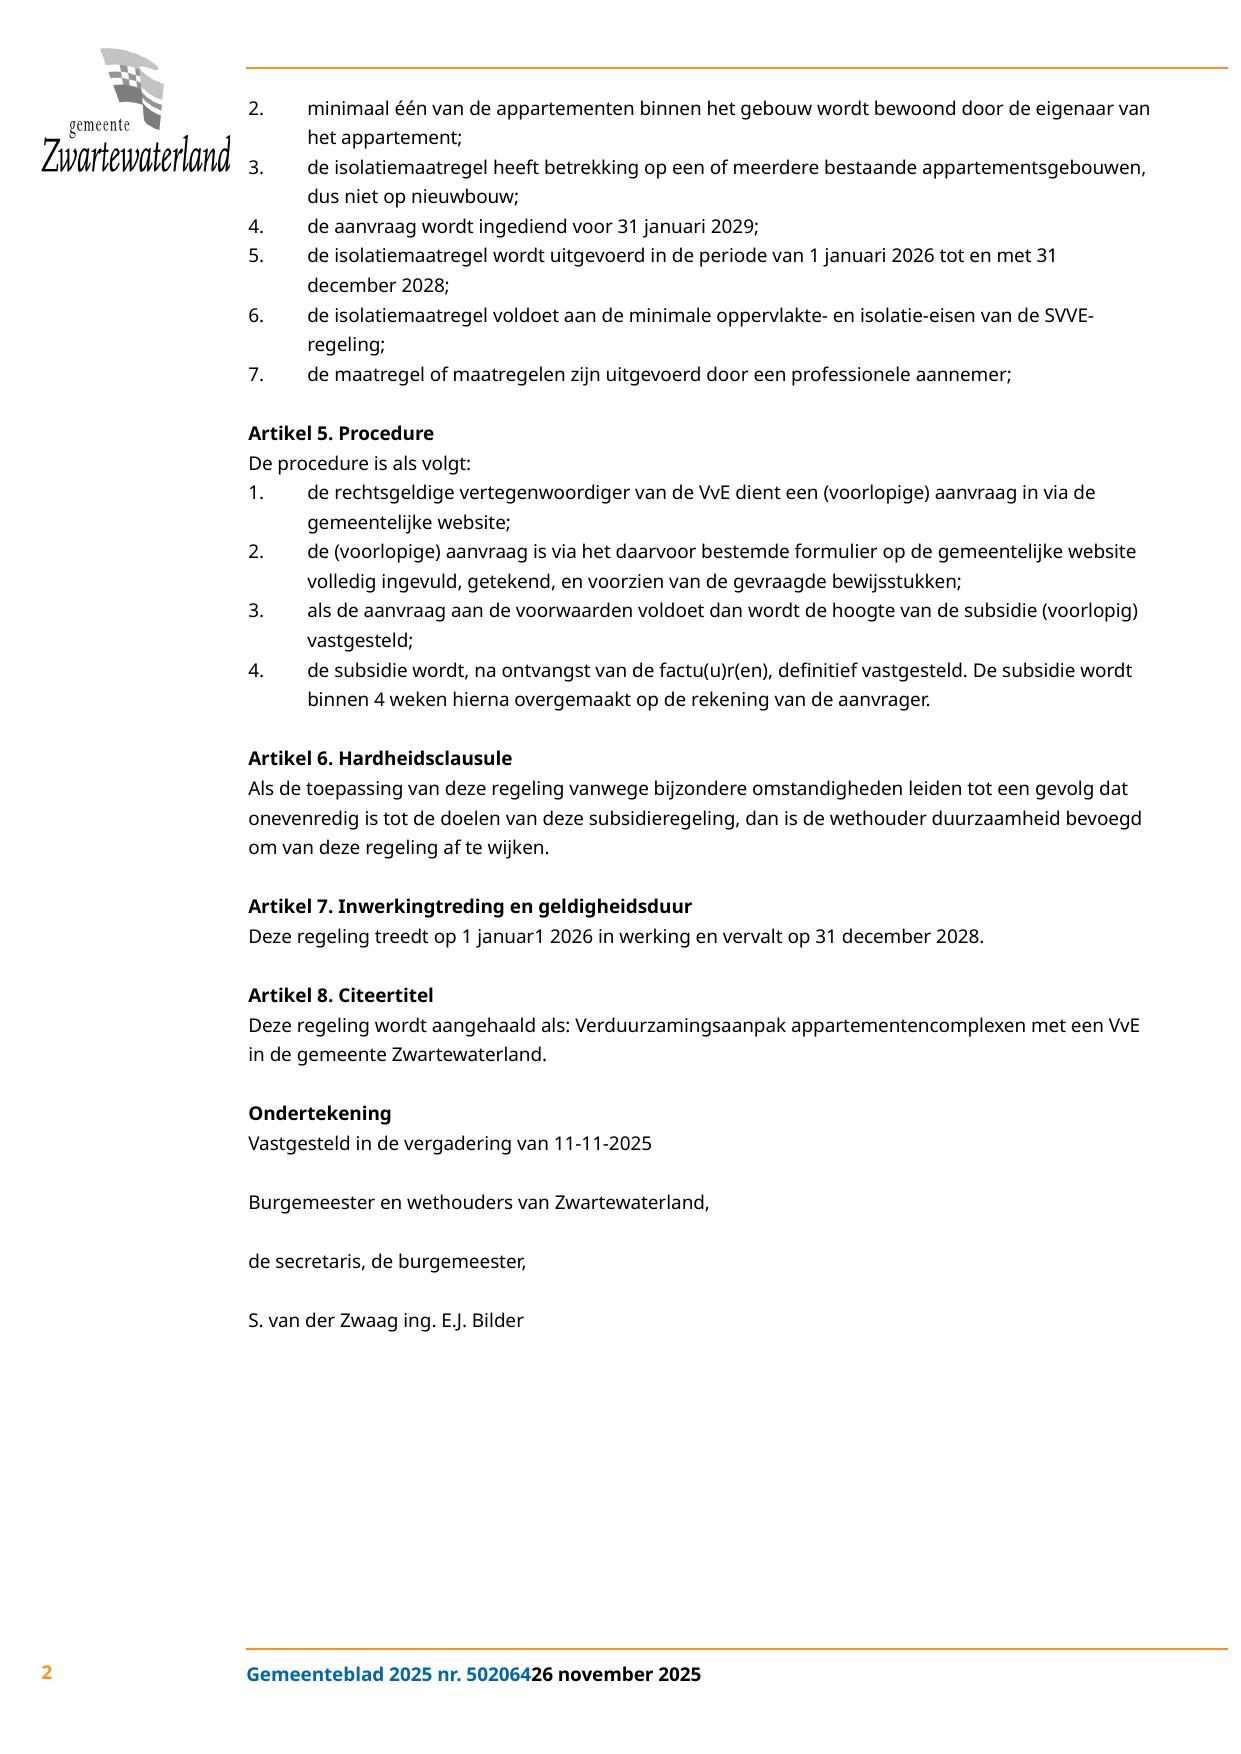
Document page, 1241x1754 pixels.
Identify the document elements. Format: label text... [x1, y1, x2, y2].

list de isolatiemaatregel heeft betrekking op een of meerdere bestaande appartementsgebouwen, dus niet op nieuwbouw; [248, 154, 1152, 209]
list de rechtsgeldige vertegenwoordiger van de VvE dient een (voorlopige) aanvraag in via de gemeentelijke website; [248, 479, 1152, 535]
text Als de toepassing van deze regeling vanwege bijzondere omstandigheden leiden tot een gevolg dat onevenredig is tot de doelen van deze subsidieregeling, dan is de wethouder duurzaamheid bevoegd om van deze regeling af te wijken. [248, 775, 1152, 860]
list minimaal één van de appartementen binnen het gebouw wordt bewoond door de eigenaar van het appartement; [248, 95, 1152, 150]
list de maatregel of maatregelen zijn uitgevoerd door een professionele aannemer; [248, 361, 1152, 387]
text De procedure is als volgt: [248, 450, 1152, 476]
list als de aanvraag aan de voorwaarden voldoet dan wordt de hoogte van de subsidie (voorlopig) vastgesteld; [248, 598, 1152, 653]
text de secretaris, de burgemeester, [248, 1248, 1152, 1274]
text Deze regeling wordt aangehaald als: Verduurzamingsaanpak appartementencomplexen met een VvE in de gemeente Zwartewaterland. [248, 1012, 1152, 1067]
list de (voorlopige) aanvraag is via het daarvoor bestemde formulier op de gemeentelijke website volledig ingevuld, getekend, en voorzien van de gevraagde bewijsstukken; [248, 538, 1152, 594]
list de aanvraag wordt ingediend voor 31 januari 2029; [248, 213, 1152, 239]
text Artikel 8. Citeertitel [248, 982, 1152, 1008]
text Vastgesteld in de vergadering van 11-11-2025 [248, 1130, 1152, 1156]
text Ondertekening [248, 1101, 1152, 1126]
list de isolatiemaatregel voldoet aan de minimale oppervlakte- en isolatie-eisen van de SVVE-regeling; [248, 302, 1152, 357]
text Artikel 5. Procedure [248, 420, 1152, 446]
text Artikel 6. Hardheidsclausule [248, 746, 1152, 771]
text S. van der Zwaag ing. E.J. Bilder [248, 1308, 1152, 1333]
list de subsidie wordt, na ontvangst van de factu(u)r(en), definitief vastgesteld. De subsidie wordt binnen 4 weken hierna overgemaakt op de rekening van de aanvrager. [248, 657, 1152, 712]
text Deze regeling treedt op 1 januar1 2026 in werking en vervalt op 31 december 2028. [248, 923, 1152, 949]
list de isolatiemaatregel wordt uitgevoerd in de periode van 1 januari 2026 tot en met 31 december 2028; [248, 243, 1152, 298]
picture [41, 47, 231, 172]
text Burgemeester en wethouders van Zwartewaterland, [248, 1189, 1152, 1215]
text Artikel 7. Inwerkingtreding en geldigheidsduur [248, 893, 1152, 919]
